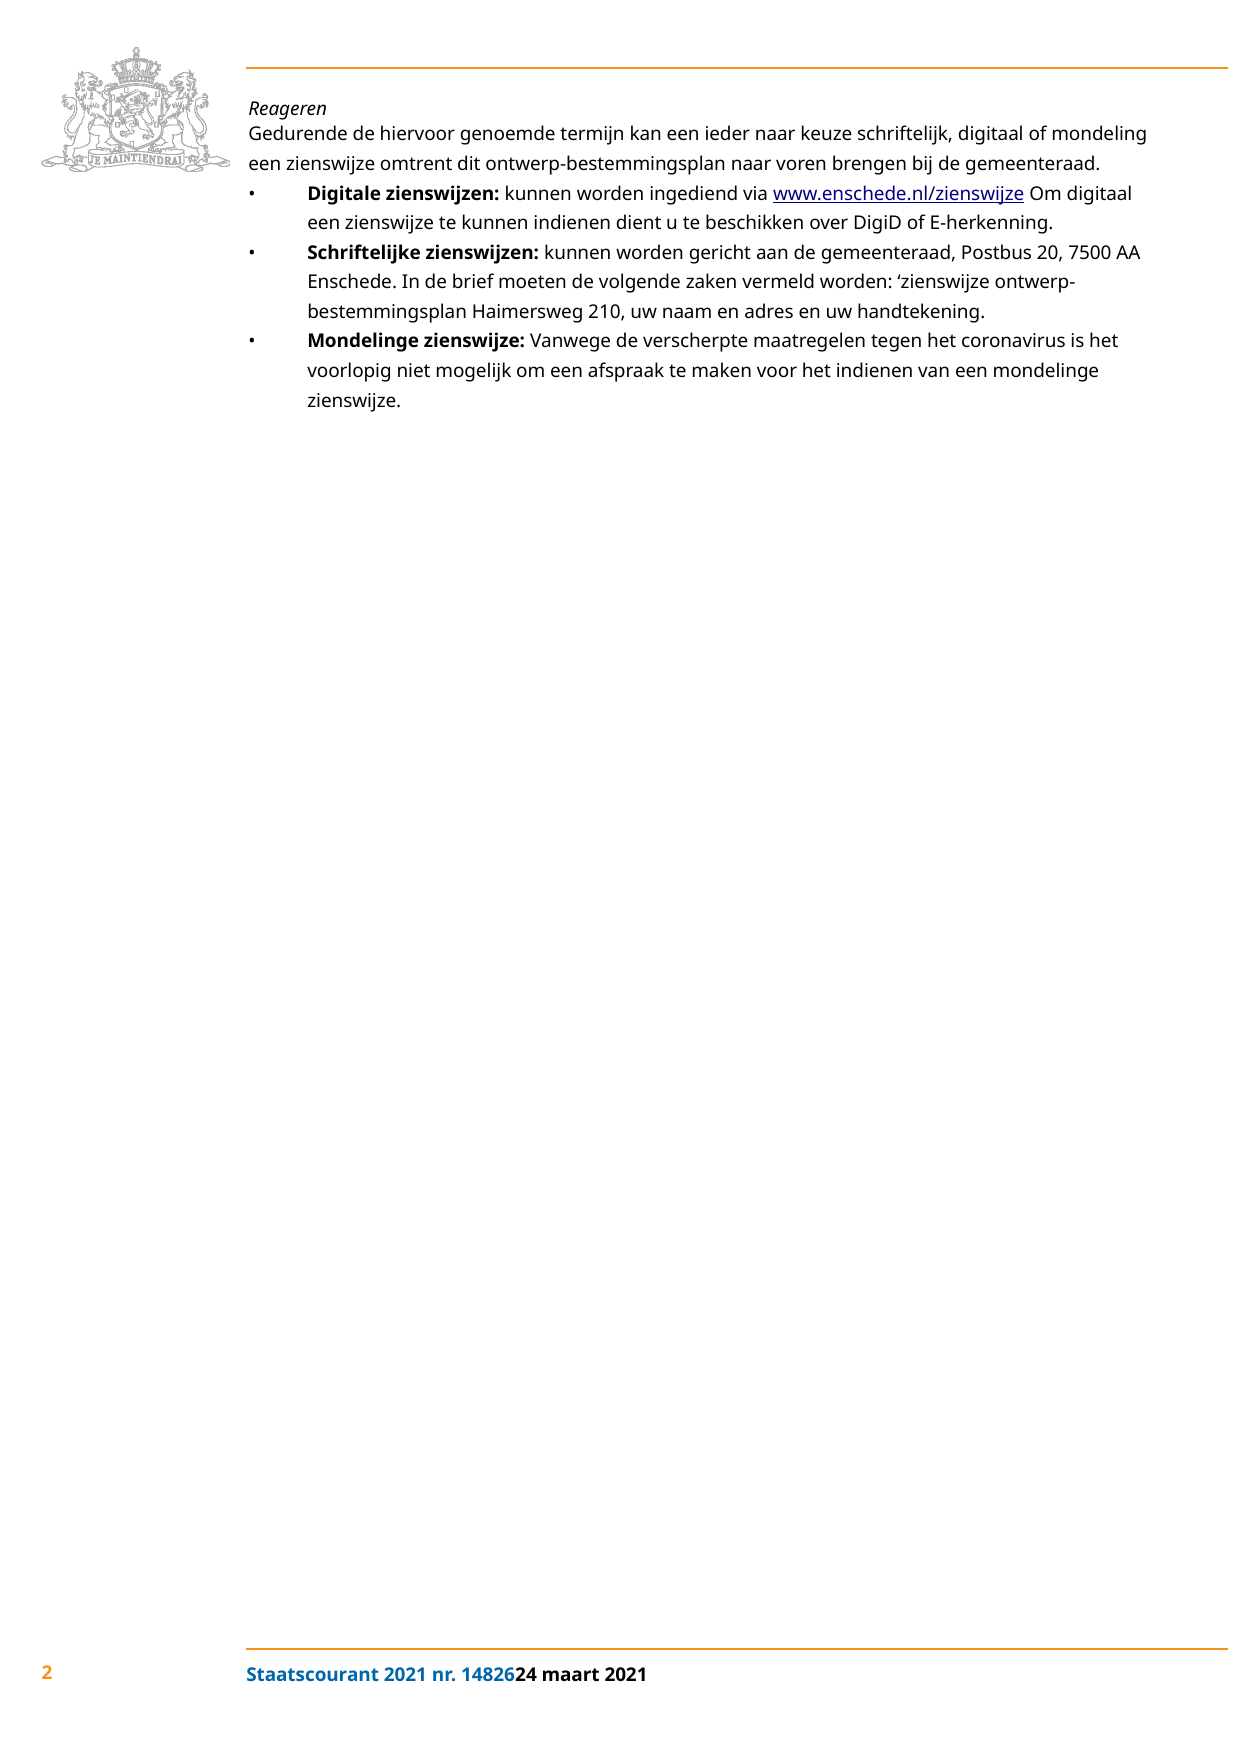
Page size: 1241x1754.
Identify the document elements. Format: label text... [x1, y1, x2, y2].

list Schriftelijke zienswijzen: kunnen worden gericht aan de gemeenteraad, Postbus 20, 7500 AA Enschede. In de brief moeten de volgende zaken vermeld worden: ‘zienswijze ontwerp-bestemmingsplan Haimersweg 210, uw naam en adres en uw handtekening. [248, 239, 1152, 324]
picture [41, 47, 231, 172]
text Gedurende de hiervoor genoemde termijn kan een ieder naar keuze schriftelijk, digitaal of mondeling een zienswijze omtrent dit ontwerp-bestemmingsplan naar voren brengen bij de gemeenteraad. [248, 121, 1152, 176]
list Digitale zienswijzen: kunnen worden ingediend via www.enschede.nl/zienswijze Om digitaal een zienswijze te kunnen indienen dient u te beschikken over DigiD of E-herkenning. [248, 180, 1152, 235]
list Mondelinge zienswijze: Vanwege de verscherpte maatregelen tegen het coronavirus is het voorlopig niet mogelijk om een afspraak te maken voor het indienen van een mondelinge zienswijze. [248, 328, 1152, 412]
text Reageren [248, 95, 1152, 121]
